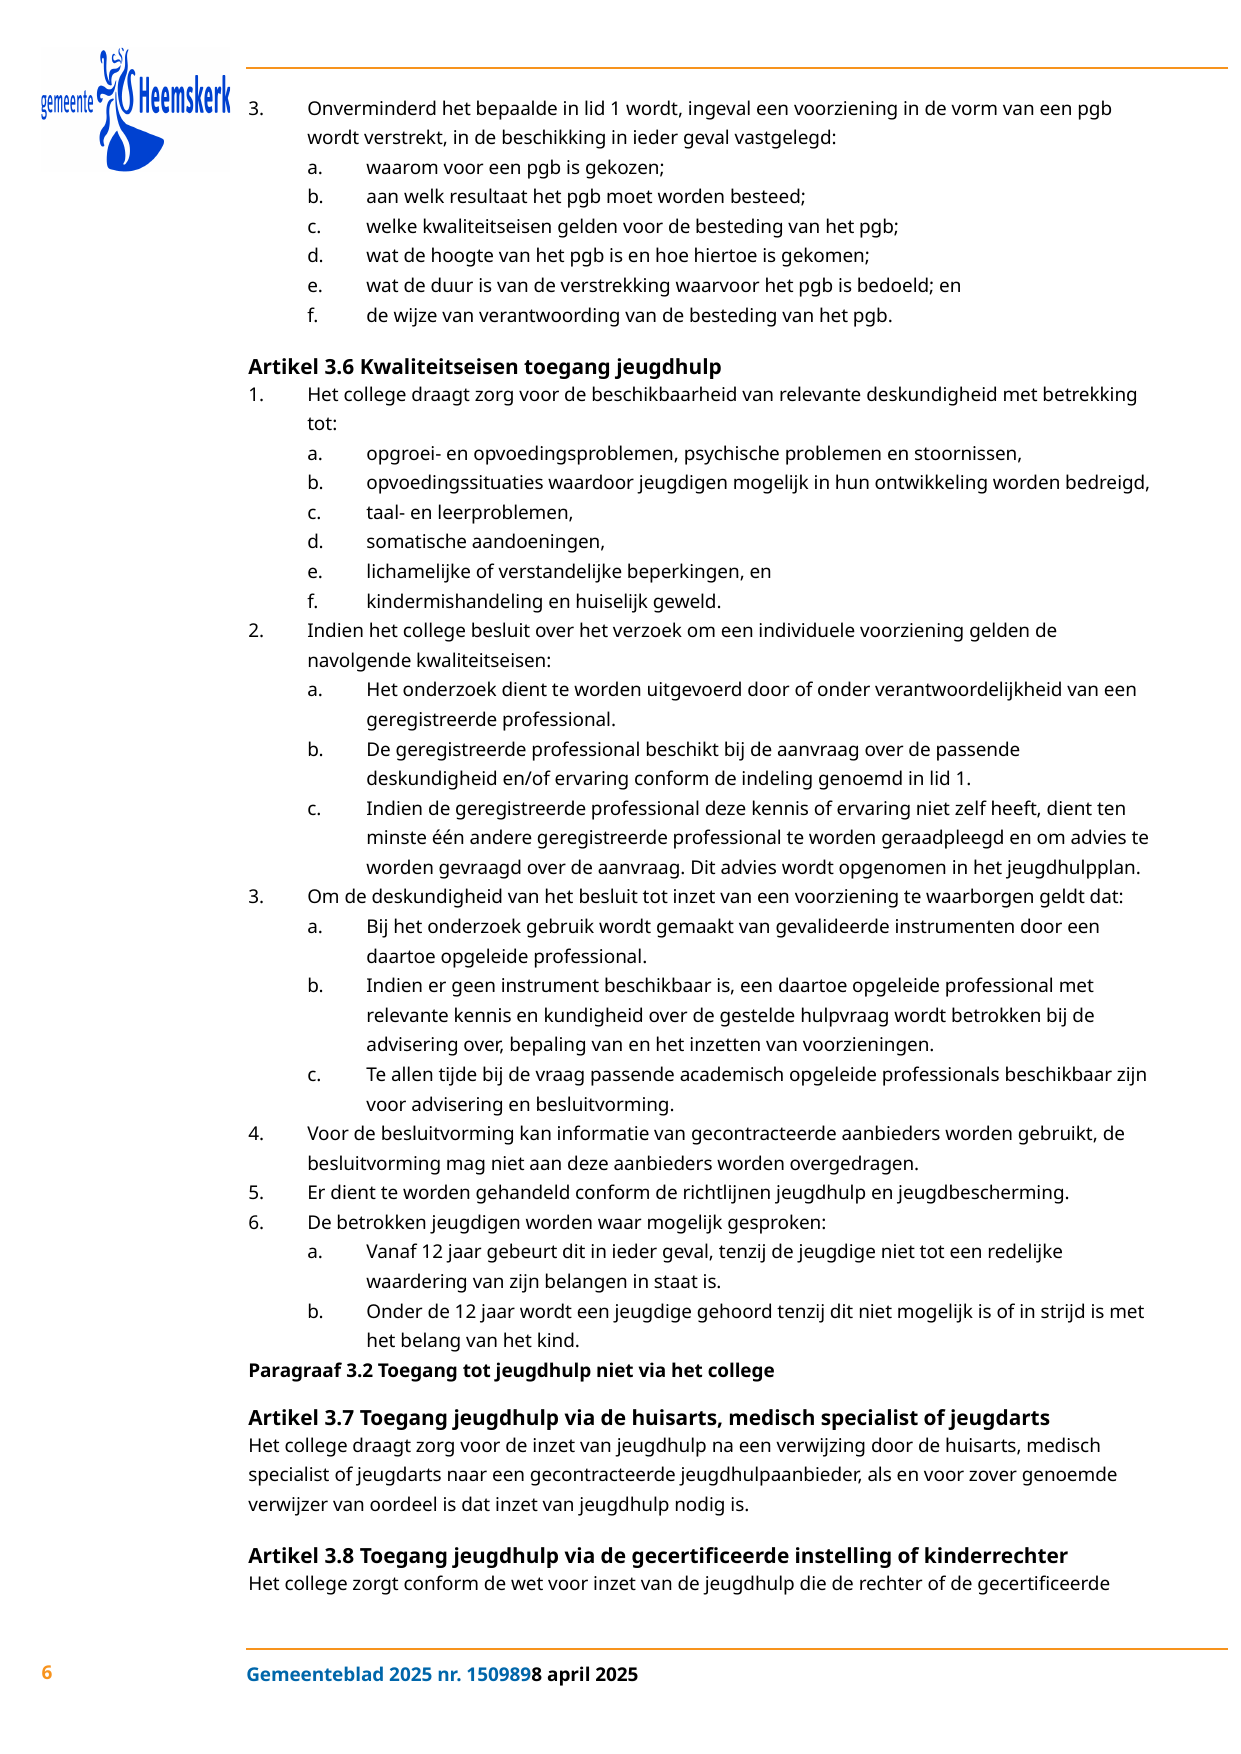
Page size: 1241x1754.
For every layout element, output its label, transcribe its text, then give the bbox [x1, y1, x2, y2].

list Onder de 12 jaar wordt een jeugdige gehoord tenzij dit niet mogelijk is of in strijd is met het belang van het kind. [307, 1298, 1152, 1353]
list De geregistreerde professional beschikt bij de aanvraag over de passende deskundigheid en/of ervaring conform de indeling genoemd in lid 1. [307, 736, 1152, 791]
list wat de duur is van de verstrekking waarvoor het pgb is bedoeld; en [307, 272, 1152, 298]
list somatische aandoeningen, [307, 529, 1152, 554]
list Het college draagt zorg voor de beschikbaarheid van relevante deskundigheid met betrekking tot: [248, 381, 1152, 436]
text Het college draagt zorg voor de inzet van jeugdhulp na een verwijzing door de huisarts, medisch specialist of jeugdarts naar een gecontracteerde jeugdhulpaanbieder, als en voor zover genoemde verwijzer van oordeel is dat inzet van jeugdhulp nodig is. [248, 1432, 1152, 1517]
text Paragraaf 3.2 Toegang tot jeugdhulp niet via het college [248, 1357, 1152, 1383]
list welke kwaliteitseisen gelden voor de besteding van het pgb; [307, 213, 1152, 239]
list opgroei- en opvoedingsproblemen, psychische problemen en stoornissen, [307, 440, 1152, 466]
list lichamelijke of verstandelijke beperkingen, en [307, 558, 1152, 584]
list Vanaf 12 jaar gebeurt dit in ieder geval, tenzij de jeugdige niet tot een redelijke waardering van zijn belangen in staat is. [307, 1239, 1152, 1294]
list waarom voor een pgb is gekozen; [307, 154, 1152, 180]
list wat de hoogte van het pgb is en hoe hiertoe is gekomen; [307, 243, 1152, 268]
list Om de deskundigheid van het besluit tot inzet van een voorziening te waarborgen geldt dat: [248, 884, 1152, 909]
list taal- en leerproblemen, [307, 499, 1152, 525]
list Te allen tijde bij de vraag passende academisch opgeleide professionals beschikbaar zijn voor advisering en besluitvorming. [307, 1061, 1152, 1116]
list de wijze van verantwoording van de besteding van het pgb. [307, 302, 1152, 328]
text Artikel 3.6 Kwaliteitseisen toegang jeugdhulp [248, 352, 1152, 381]
list Onverminderd het bepaalde in lid 1 wordt, ingeval een voorziening in de vorm van een pgb wordt verstrekt, in de beschikking in ieder geval vastgelegd: [248, 95, 1152, 150]
list opvoedingssituaties waardoor jeugdigen mogelijk in hun ontwikkeling worden bedreigd, [307, 469, 1152, 495]
text Artikel 3.8 Toegang jeugdhulp via de gecertificeerde instelling of kinderrechter [248, 1542, 1152, 1570]
list Het onderzoek dient te worden uitgevoerd door of onder verantwoordelijkheid van een geregistreerde professional. [307, 677, 1152, 732]
text Artikel 3.7 Toegang jeugdhulp via de huisarts, medisch specialist of jeugdarts [248, 1403, 1152, 1432]
text Het college zorgt conform de wet voor inzet van de jeugdhulp die de rechter of de gecertificeerde [248, 1570, 1152, 1596]
list aan welk resultaat het pgb moet worden besteed; [307, 183, 1152, 209]
list Indien de geregistreerde professional deze kennis of ervaring niet zelf heeft, dient ten minste één andere geregistreerde professional te worden geraadpleegd en om advies te worden gevraagd over de aanvraag. Dit advies wordt opgenomen in het jeugdhulpplan. [307, 795, 1152, 880]
list Voor de besluitvorming kan informatie van gecontracteerde aanbieders worden gebruikt, de besluitvorming mag niet aan deze aanbieders worden overgedragen. [248, 1120, 1152, 1176]
list Indien er geen instrument beschikbaar is, een daartoe opgeleide professional met relevante kennis en kundigheid over de gestelde hulpvraag wordt betrokken bij de advisering over, bepaling van en het inzetten van voorzieningen. [307, 972, 1152, 1057]
list Er dient te worden gehandeld conform de richtlijnen jeugdhulp en jeugdbescherming. [248, 1179, 1152, 1205]
list Bij het onderzoek gebruik wordt gemaakt van gevalideerde instrumenten door een daartoe opgeleide professional. [307, 913, 1152, 968]
list Indien het college besluit over het verzoek om een individuele voorziening gelden de navolgende kwaliteitseisen: [248, 617, 1152, 673]
list kindermishandeling en huiselijk geweld. [307, 588, 1152, 613]
picture [41, 47, 231, 172]
list De betrokken jeugdigen worden waar mogelijk gesproken: [248, 1209, 1152, 1235]
